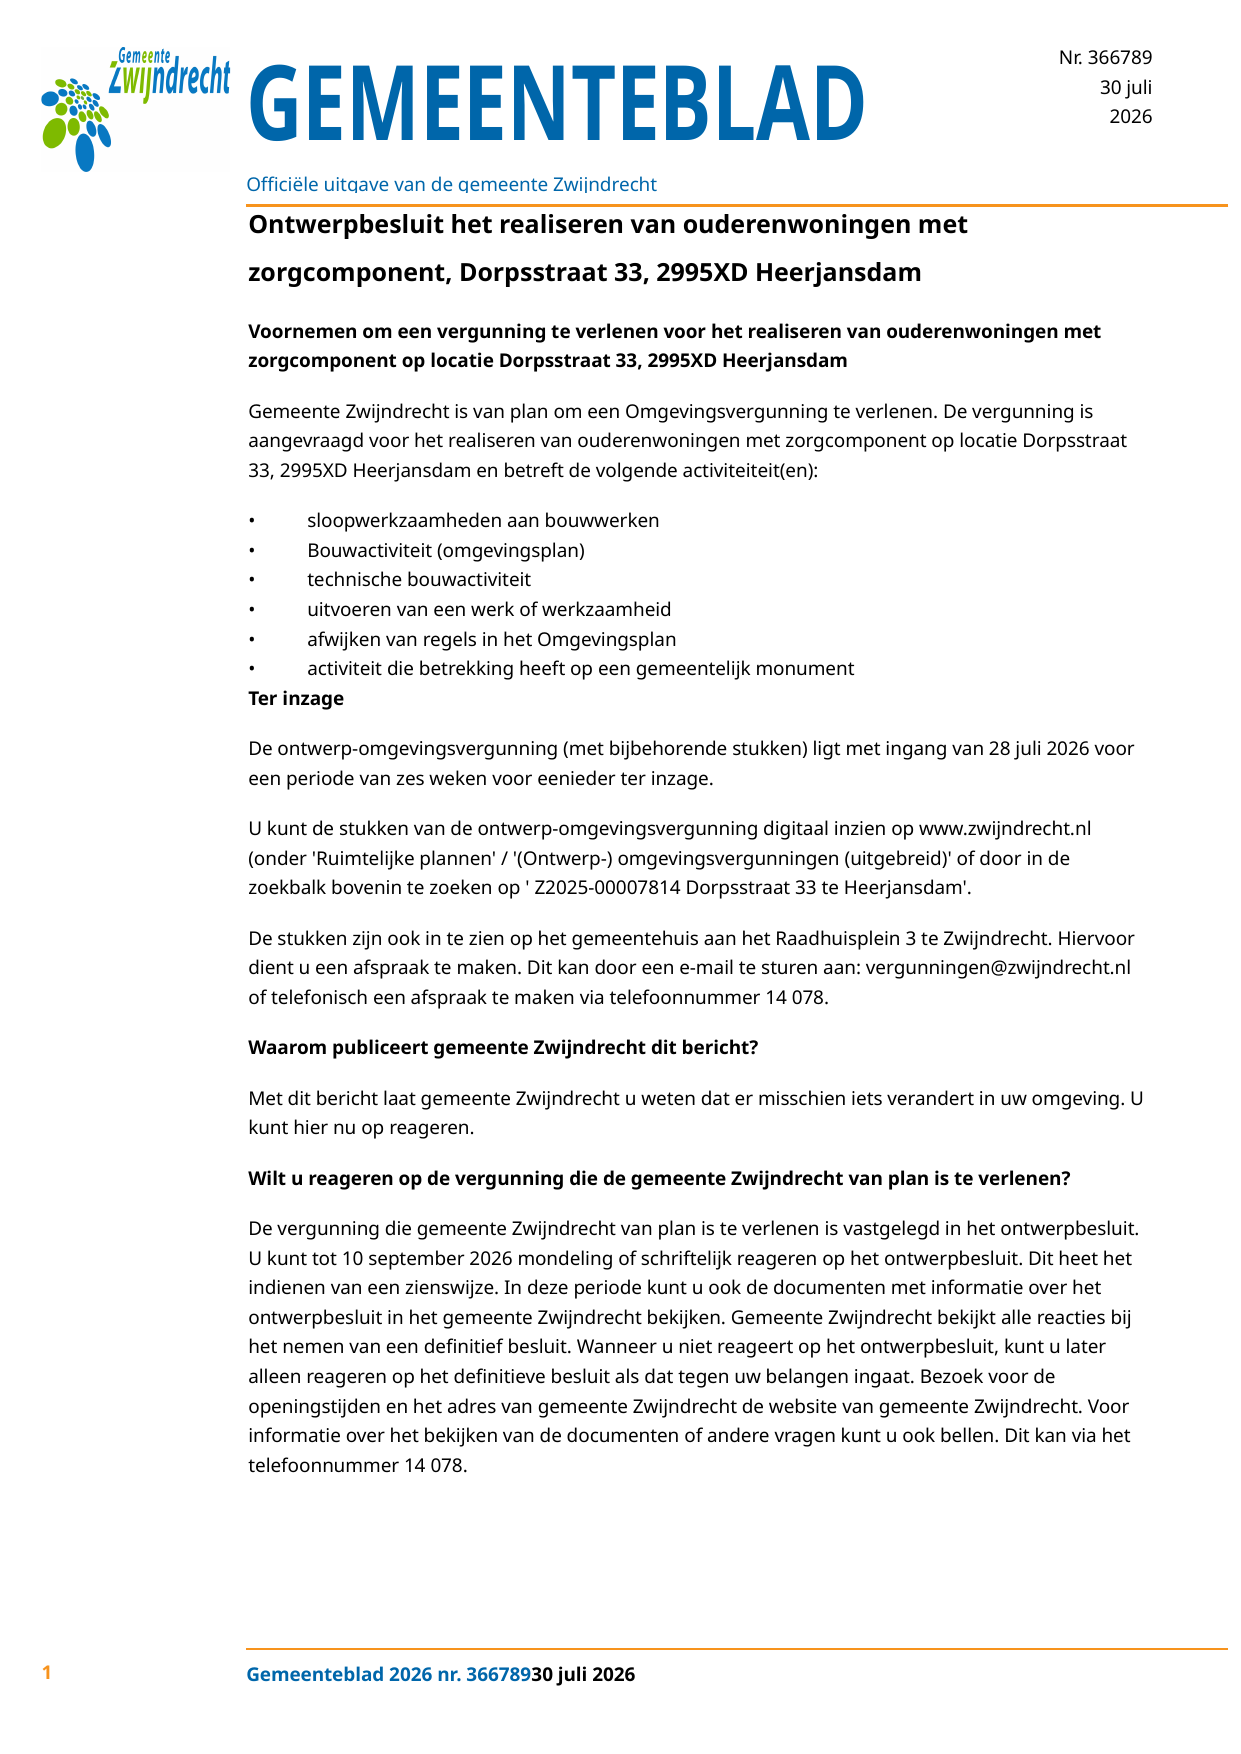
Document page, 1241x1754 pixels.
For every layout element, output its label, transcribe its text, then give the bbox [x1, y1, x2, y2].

text Ontwerpbesluit het realiseren van ouderenwoningen met zorgcomponent, Dorpsstraat 33, 2995XD Heerjansdam [248, 207, 1152, 288]
text De stukken zijn ook in te zien op het gemeentehuis aan het Raadhuisplein 3 te Zwijndrecht. Hiervoor dient u een afspraak te maken. Dit kan door een e-mail te sturen aan: vergunningen@zwijndrecht.nl of telefonisch een afspraak te maken via telefoonnummer 14 078. [248, 925, 1152, 1010]
text De vergunning die gemeente Zwijndrecht van plan is te verlenen is vastgelegd in het ontwerpbesluit. U kunt tot 10 september 2026 mondeling of schriftelijk reageren op het ontwerpbesluit. Dit heet het indienen van een zienswijze. In deze periode kunt u ook de documenten met informatie over het ontwerpbesluit in het gemeente Zwijndrecht bekijken. Gemeente Zwijndrecht bekijkt alle reacties bij het nemen van een definitief besluit. Wanneer u niet reageert op het ontwerpbesluit, kunt u later alleen reageren op het definitieve besluit als dat tegen uw belangen ingaat. Bezoek voor de openingstijden en het adres van gemeente Zwijndrecht de website van gemeente Zwijndrecht. Voor informatie over het bekijken van de documenten of andere vragen kunt u ook bellen. Dit kan via het telefoonnummer 14 078. [248, 1215, 1152, 1478]
text Ter inzage [248, 685, 1152, 711]
text Gemeente Zwijndrecht is van plan om een Omgevingsvergunning te verlenen. De vergunning is aangevraagd voor het realiseren van ouderenwoningen met zorgcomponent op locatie Dorpsstraat 33, 2995XD Heerjansdam en betreft de volgende activiteiteit(en): [248, 398, 1152, 483]
text Met dit bericht laat gemeente Zwijndrecht u weten dat er misschien iets verandert in uw omgeving. U kunt hier nu op reageren. [248, 1085, 1152, 1140]
picture [41, 47, 231, 172]
list uitvoeren van een werk of werkzaamheid [248, 596, 1152, 622]
list sloopwerkzaamheden aan bouwwerken [248, 507, 1152, 533]
list Bouwactiviteit (omgevingsplan) [248, 537, 1152, 563]
text Waarom publiceert gemeente Zwijndrecht dit bericht? [248, 1034, 1152, 1060]
list afwijken van regels in het Omgevingsplan [248, 626, 1152, 652]
list technische bouwactiviteit [248, 567, 1152, 592]
text Voornemen om een vergunning te verlenen voor het realiseren van ouderenwoningen met zorgcomponent op locatie Dorpsstraat 33, 2995XD Heerjansdam [248, 318, 1152, 373]
list activiteit die betrekking heeft op een gemeentelijk monument [248, 655, 1152, 681]
text Wilt u reageren op de vergunning die de gemeente Zwijndrecht van plan is te verlenen? [248, 1165, 1152, 1191]
text De ontwerp-omgevingsvergunning (met bijbehorende stukken) ligt met ingang van 28 juli 2026 voor een periode van zes weken voor eenieder ter inzage. [248, 735, 1152, 791]
text U kunt de stukken van de ontwerp-omgevingsvergunning digitaal inzien op www.zwijndrecht.nl (onder 'Ruimtelijke plannen' / '(Ontwerp-) omgevingsvergunningen (uitgebreid)' of door in de zoekbalk bovenin te zoeken op ' Z2025-00007814 Dorpsstraat 33 te Heerjansdam'. [248, 815, 1152, 900]
